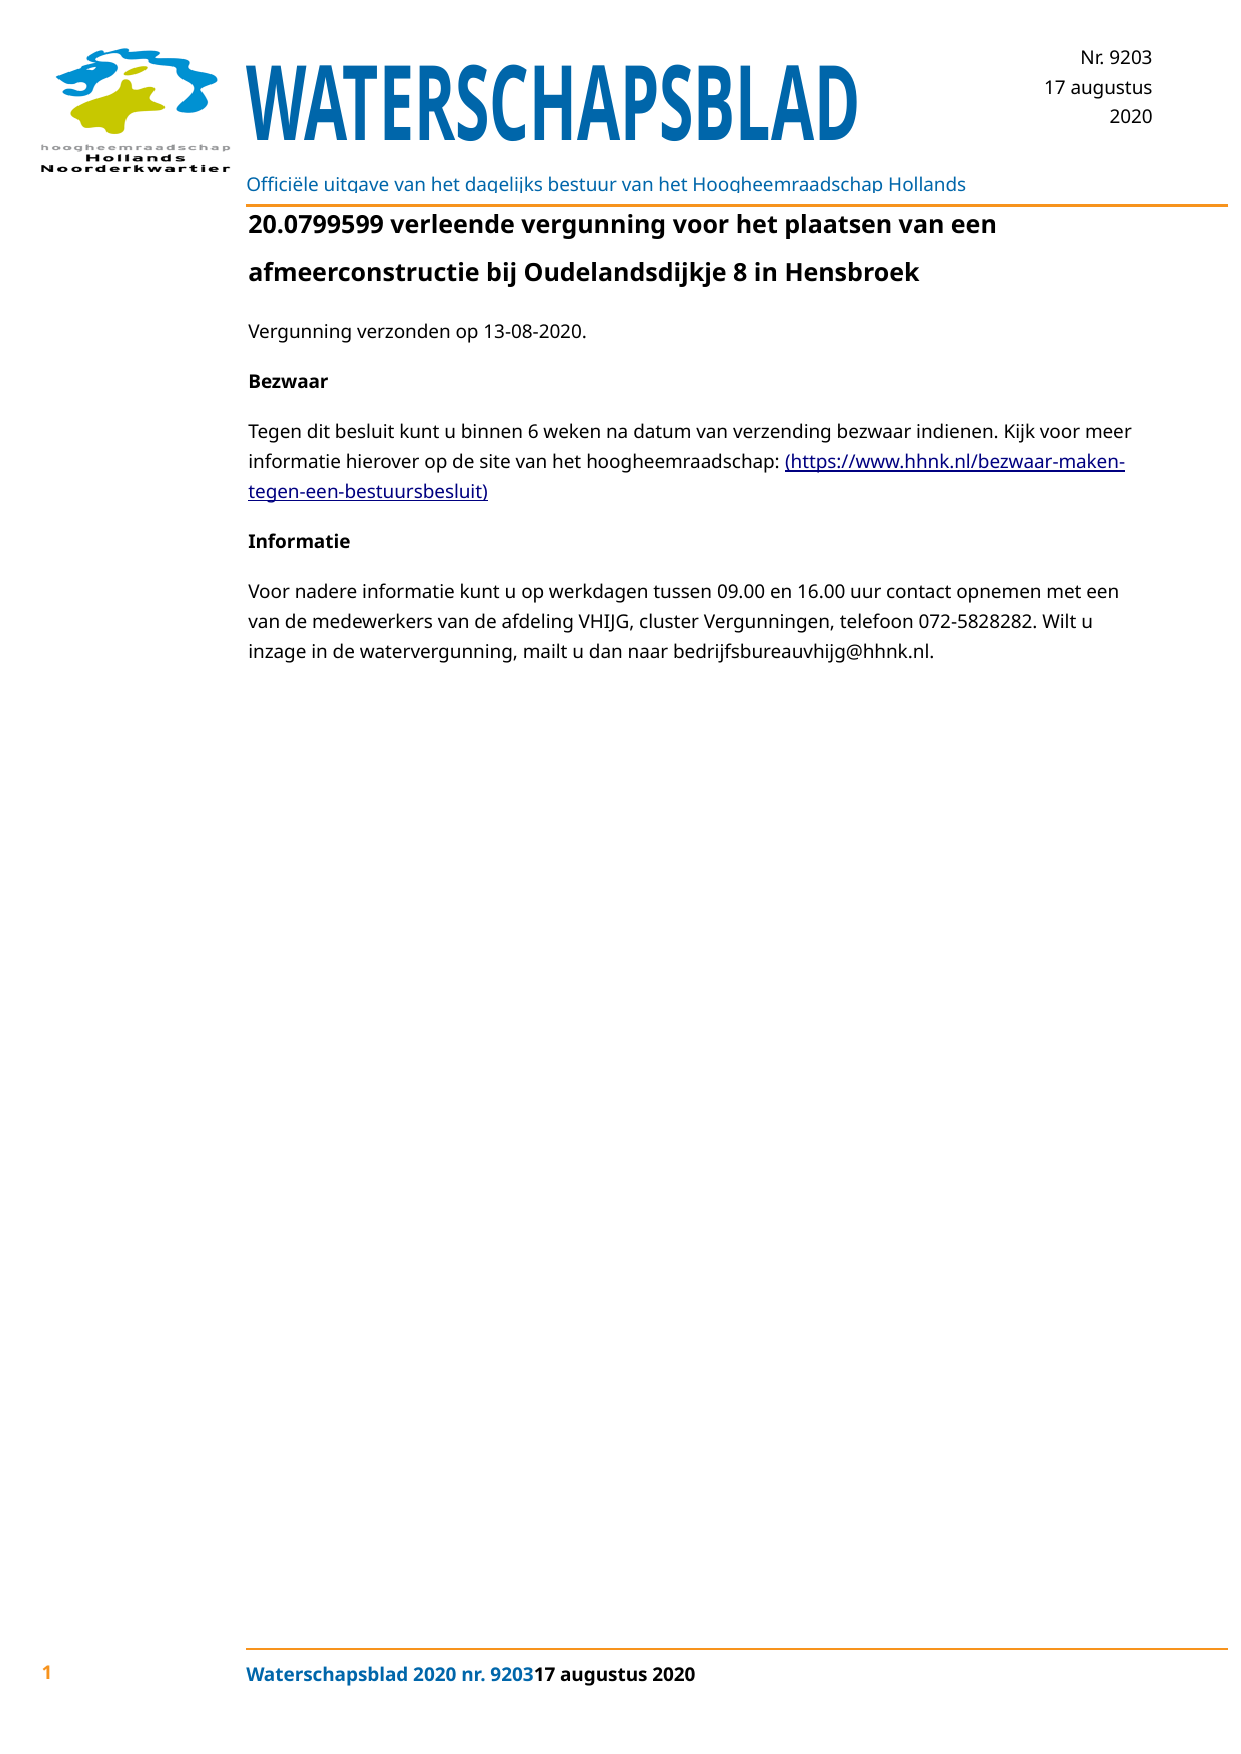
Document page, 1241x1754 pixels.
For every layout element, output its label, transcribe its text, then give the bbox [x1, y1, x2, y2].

text Voor nadere informatie kunt u op werkdagen tussen 09.00 en 16.00 uur contact opnemen met een van de medewerkers van de afdeling VHIJG, cluster Vergunningen, telefoon 072-5828282. Wilt u inzage in de watervergunning, mailt u dan naar bedrijfsbureauvhijg@hhnk.nl. [248, 579, 1152, 664]
text Informatie [248, 528, 1152, 554]
picture [41, 47, 231, 172]
text Bezwaar [248, 368, 1152, 394]
text 20.0799599 verleende vergunning voor het plaatsen van een afmeerconstructie bij Oudelandsdijkje 8 in Hensbroek [248, 207, 1152, 288]
text Tegen dit besluit kunt u binnen 6 weken na datum van verzending bezwaar indienen. Kijk voor meer informatie hierover op de site van het hoogheemraadschap: (https://www.hhnk.nl/bezwaar-maken-tegen-een-bestuursbesluit) [248, 419, 1152, 504]
text Vergunning verzonden op 13-08-2020. [248, 318, 1152, 344]
